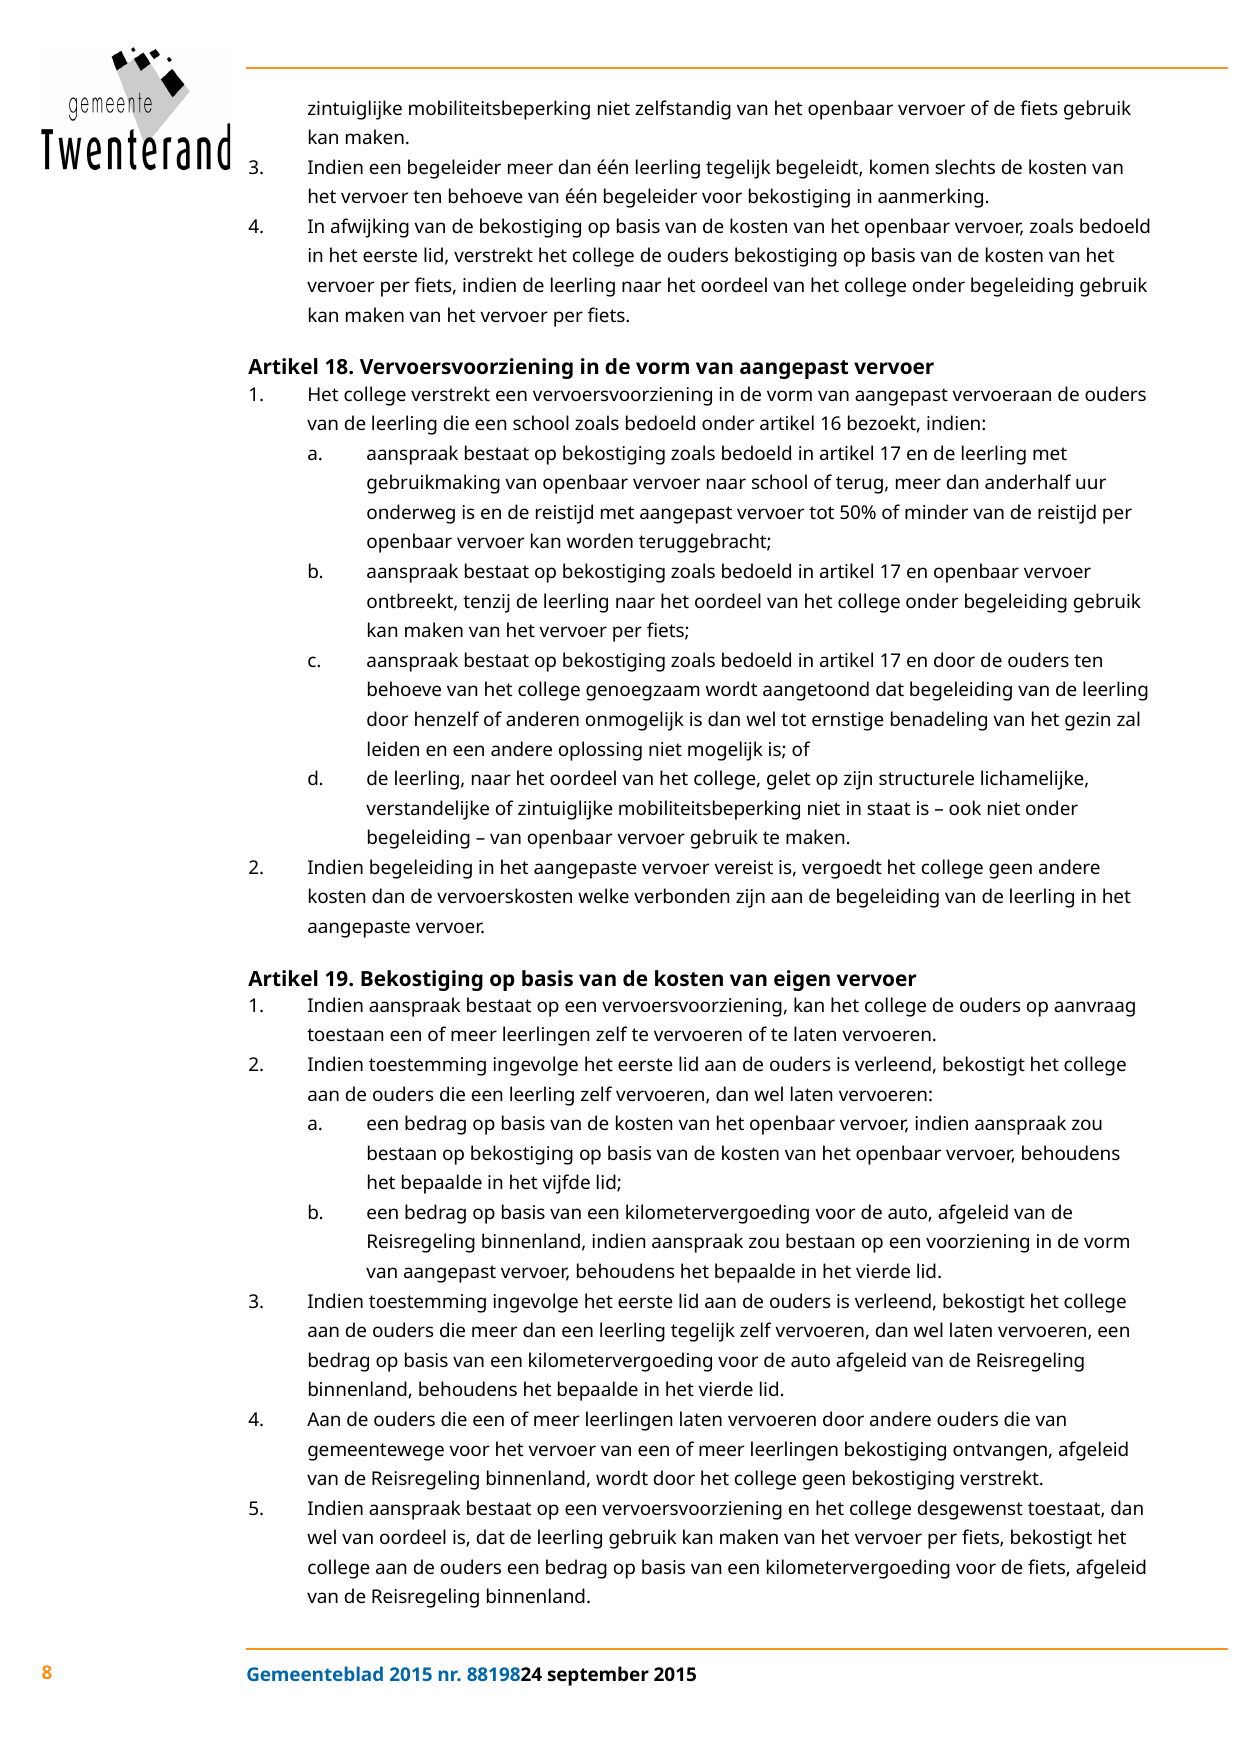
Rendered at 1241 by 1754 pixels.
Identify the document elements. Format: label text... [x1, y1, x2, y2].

list aanspraak bestaat op bekostiging zoals bedoeld in artikel 17 en de leerling met gebruikmaking van openbaar vervoer naar school of terug, meer dan anderhalf uur onderweg is en de reistijd met aangepast vervoer tot 50% of minder van de reistijd per openbaar vervoer kan worden teruggebracht; [307, 440, 1152, 554]
text Artikel 19. Bekostiging op basis van de kosten van eigen vervoer [248, 964, 1152, 992]
list aanspraak bestaat op bekostiging zoals bedoeld in artikel 17 en openbaar vervoer ontbreekt, tenzij de leerling naar het oordeel van het college onder begeleiding gebruik kan maken van het vervoer per fiets; [307, 558, 1152, 643]
list een bedrag op basis van de kosten van het openbaar vervoer, indien aanspraak zou bestaan op bekostiging op basis van de kosten van het openbaar vervoer, behoudens het bepaalde in het vijfde lid; [307, 1110, 1152, 1195]
list Indien toestemming ingevolge het eerste lid aan de ouders is verleend, bekostigt het college aan de ouders die meer dan een leerling tegelijk zelf vervoeren, dan wel laten vervoeren, een bedrag op basis van een kilometervergoeding voor de auto afgeleid van de Reisregeling binnenland, behoudens het bepaalde in het vierde lid. [248, 1288, 1152, 1402]
list zintuiglijke mobiliteitsbeperking niet zelfstandig van het openbaar vervoer of de fiets gebruik kan maken. [248, 95, 1152, 150]
list Indien begeleiding in het aangepaste vervoer vereist is, vergoedt het college geen andere kosten dan de vervoerskosten welke verbonden zijn aan de begeleiding van de leerling in het aangepaste vervoer. [248, 854, 1152, 939]
list de leerling, naar het oordeel van het college, gelet op zijn structurele lichamelijke, verstandelijke of zintuiglijke mobiliteitsbeperking niet in staat is – ook niet onder begeleiding – van openbaar vervoer gebruik te maken. [307, 765, 1152, 850]
list aanspraak bestaat op bekostiging zoals bedoeld in artikel 17 en door de ouders ten behoeve van het college genoegzaam wordt aangetoond dat begeleiding van de leerling door henzelf of anderen onmogelijk is dan wel tot ernstige benadeling van het gezin zal leiden en een andere oplossing niet mogelijk is; of [307, 647, 1152, 761]
text Artikel 18. Vervoersvoorziening in de vorm van aangepast vervoer [248, 352, 1152, 381]
list In afwijking van de bekostiging op basis van de kosten van het openbaar vervoer, zoals bedoeld in het eerste lid, verstrekt het college de ouders bekostiging op basis van de kosten van het vervoer per fiets, indien de leerling naar het oordeel van het college onder begeleiding gebruik kan maken van het vervoer per fiets. [248, 213, 1152, 328]
list Indien aanspraak bestaat op een vervoersvoorziening en het college desgewenst toestaat, dan wel van oordeel is, dat de leerling gebruik kan maken van het vervoer per fiets, bekostigt het college aan de ouders een bedrag op basis van een kilometervergoeding voor de fiets, afgeleid van de Reisregeling binnenland. [248, 1495, 1152, 1609]
list Indien een begeleider meer dan één leerling tegelijk begeleidt, komen slechts de kosten van het vervoer ten behoeve van één begeleider voor bekostiging in aanmerking. [248, 154, 1152, 209]
picture [41, 47, 231, 172]
list een bedrag op basis van een kilometervergoeding voor de auto, afgeleid van de Reisregeling binnenland, indien aanspraak zou bestaan op een voorziening in de vorm van aangepast vervoer, behoudens het bepaalde in het vierde lid. [307, 1199, 1152, 1284]
list Het college verstrekt een vervoersvoorziening in de vorm van aangepast vervoeraan de ouders van de leerling die een school zoals bedoeld onder artikel 16 bezoekt, indien: [248, 381, 1152, 436]
list Aan de ouders die een of meer leerlingen laten vervoeren door andere ouders die van gemeentewege voor het vervoer van een of meer leerlingen bekostiging ontvangen, afgeleid van de Reisregeling binnenland, wordt door het college geen bekostiging verstrekt. [248, 1406, 1152, 1491]
list Indien aanspraak bestaat op een vervoersvoorziening, kan het college de ouders op aanvraag toestaan een of meer leerlingen zelf te vervoeren of te laten vervoeren. [248, 992, 1152, 1047]
list Indien toestemming ingevolge het eerste lid aan de ouders is verleend, bekostigt het college aan de ouders die een leerling zelf vervoeren, dan wel laten vervoeren: [248, 1051, 1152, 1107]
